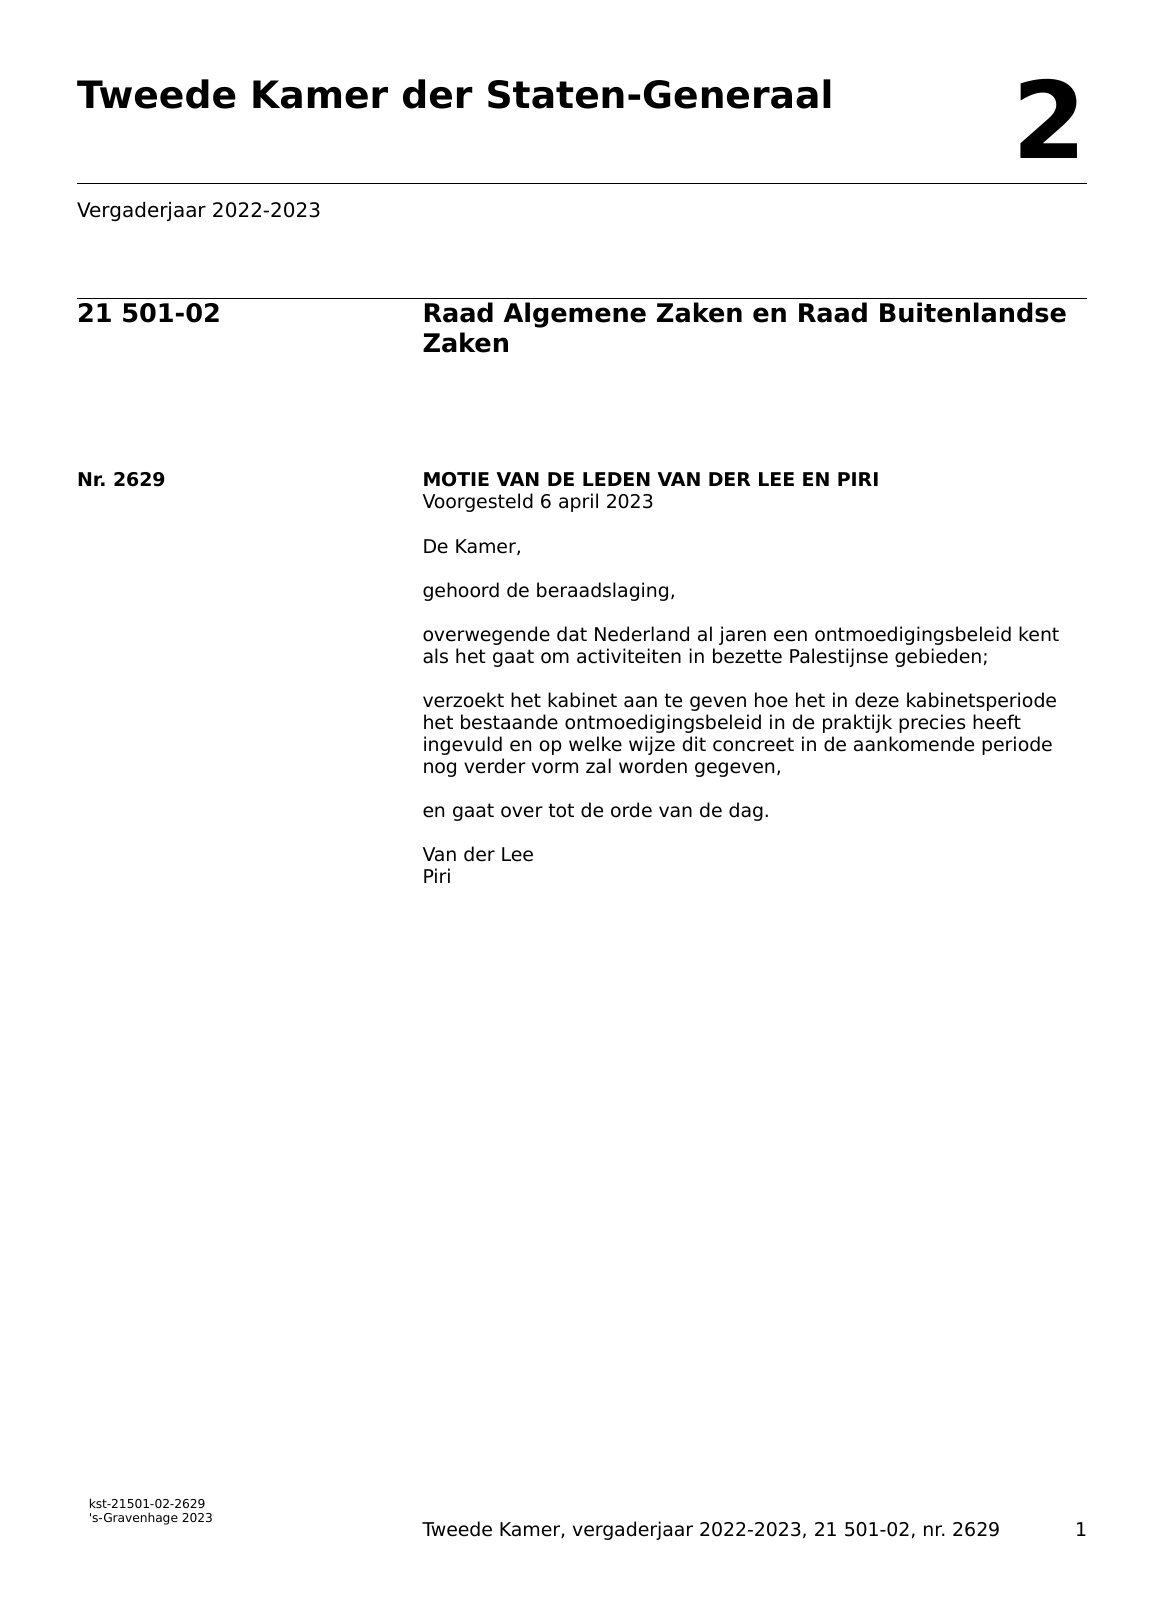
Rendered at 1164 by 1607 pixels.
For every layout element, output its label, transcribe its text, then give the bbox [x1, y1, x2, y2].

table_cell Vergaderjaar 2022-2023 [77, 184, 1087, 298]
text 's-Gravenhage 2023 [88, 1511, 323, 1525]
text Voorgesteld 6 april 2023 [422, 491, 1087, 513]
text De Kamer, [422, 536, 1087, 557]
text en gaat over tot de orde van de dag. [422, 800, 1087, 822]
text overwegende dat Nederland al jaren een ontmoedigingsbeleid kent als het gaat om activiteiten in bezette Palestijnse gebieden; [422, 624, 1087, 668]
text verzoekt het kabinet aan te geven hoe het in deze kabinetsperiode het bestaande ontmoedigingsbeleid in de praktijk precies heeft ingevuld en op welke wijze dit concreet in de aankomende periode nog verder vorm zal worden gegeven, [422, 690, 1087, 778]
text Van der Lee [422, 844, 1087, 866]
table_header Tweede Kamer der Staten-Generaal [77, 59, 886, 183]
text gehoord de beraadslaging, [422, 580, 1087, 602]
text Piri [422, 866, 1087, 888]
subtitle 21 501-02 Raad Algemene Zaken en Raad Buitenlandse Zaken [77, 299, 1087, 358]
text kst-21501-02-2629 [88, 1497, 323, 1511]
subtitle Nr. 2629 MOTIE VAN DE LEDEN VAN DER LEE EN PIRI [77, 469, 1087, 491]
table_header 2 [886, 59, 1087, 183]
